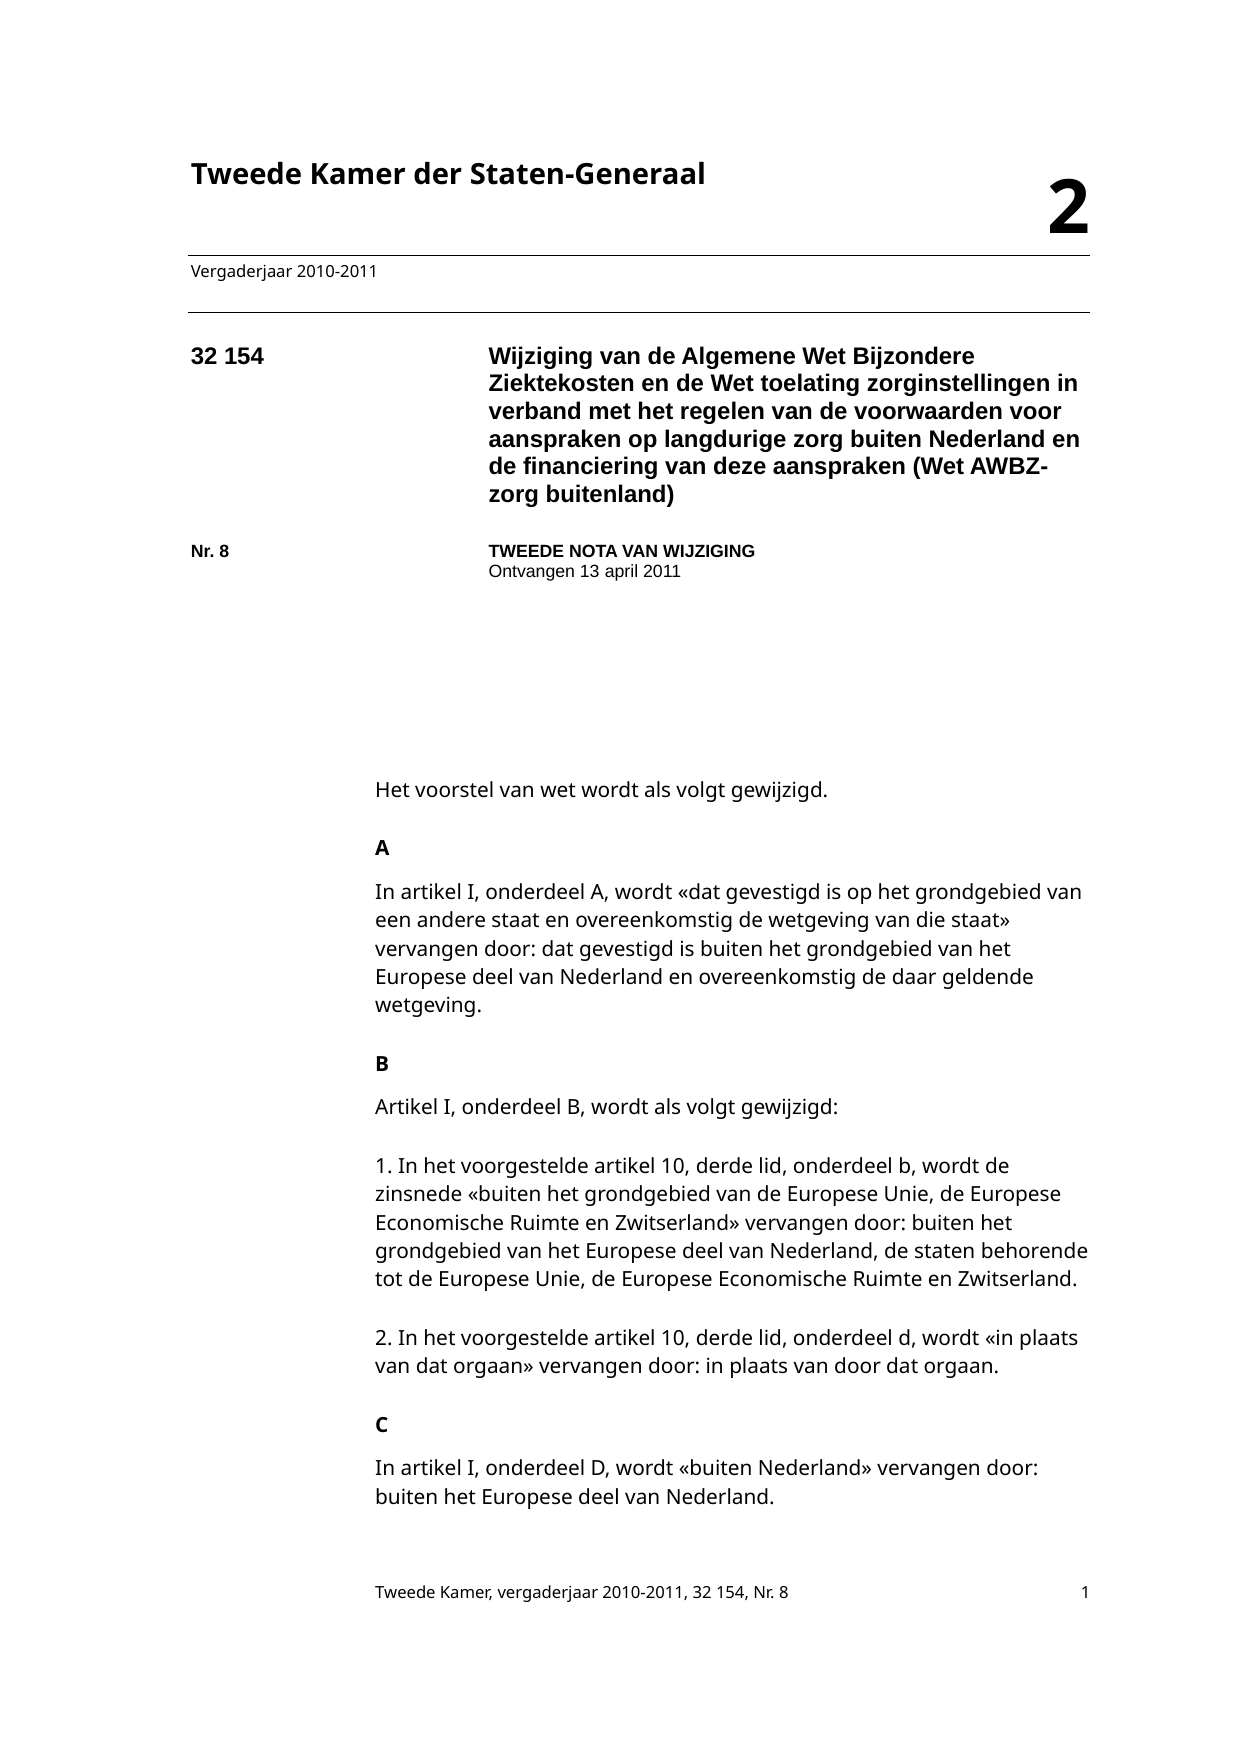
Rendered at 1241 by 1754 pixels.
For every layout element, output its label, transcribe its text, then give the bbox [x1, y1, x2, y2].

text C [375, 1410, 1090, 1438]
table_cell TWEEDE NOTA VAN WIJZIGING Ontvangen 13 april 2011 [485, 538, 1090, 656]
table_cell Nr. 8 [188, 538, 485, 656]
text Het voorstel van wet wordt als volgt gewijzigd. [375, 775, 1090, 803]
text Artikel I, onderdeel B, wordt als volgt gewijzigd: [375, 1092, 1090, 1121]
table_cell [188, 313, 485, 339]
text 2. In het voorgestelde artikel 10, derde lid, onderdeel d, wordt «in plaats van dat orgaan» vervangen door: in plaats van door dat orgaan. [375, 1323, 1090, 1380]
text In artikel I, onderdeel A, wordt «dat gevestigd is op het grondgebied van een andere staat en overeenkomstig de wetgeving van die staat» vervangen door: dat gevestigd is buiten het grondgebied van het Europese deel van Nederland en overeenkomstig de daar geldende wetgeving. [375, 877, 1090, 1019]
table_header Tweede Kamer der Staten-Generaal [188, 150, 909, 255]
text A [375, 833, 1090, 862]
table_cell Wijziging van de Algemene Wet Bijzondere Ziektekosten en de Wet toelating zorginstellingen in verband met het regelen van de voorwaarden voor aanspraken op langdurige zorg buiten Nederland en de financiering van deze aanspraken (Wet AWBZ-zorg buitenland) [485, 339, 1090, 537]
table_header 2 [910, 150, 1090, 255]
table_cell [485, 256, 1090, 312]
text B [375, 1049, 1090, 1077]
text In artikel I, onderdeel D, wordt «buiten Nederland» vervangen door: buiten het Europese deel van Nederland. [375, 1453, 1090, 1510]
table_cell [485, 313, 1090, 339]
text 1. In het voorgestelde artikel 10, derde lid, onderdeel b, wordt de zinsnede «buiten het grondgebied van de Europese Unie, de Europese Economische Ruimte en Zwitserland» vervangen door: buiten het grondgebied van het Europese deel van Nederland, de staten behorende tot de Europese Unie, de Europese Economische Ruimte en Zwitserland. [375, 1151, 1090, 1293]
table_cell Vergaderjaar 2010-2011 [188, 256, 485, 312]
table_cell 32 154 [188, 339, 485, 537]
